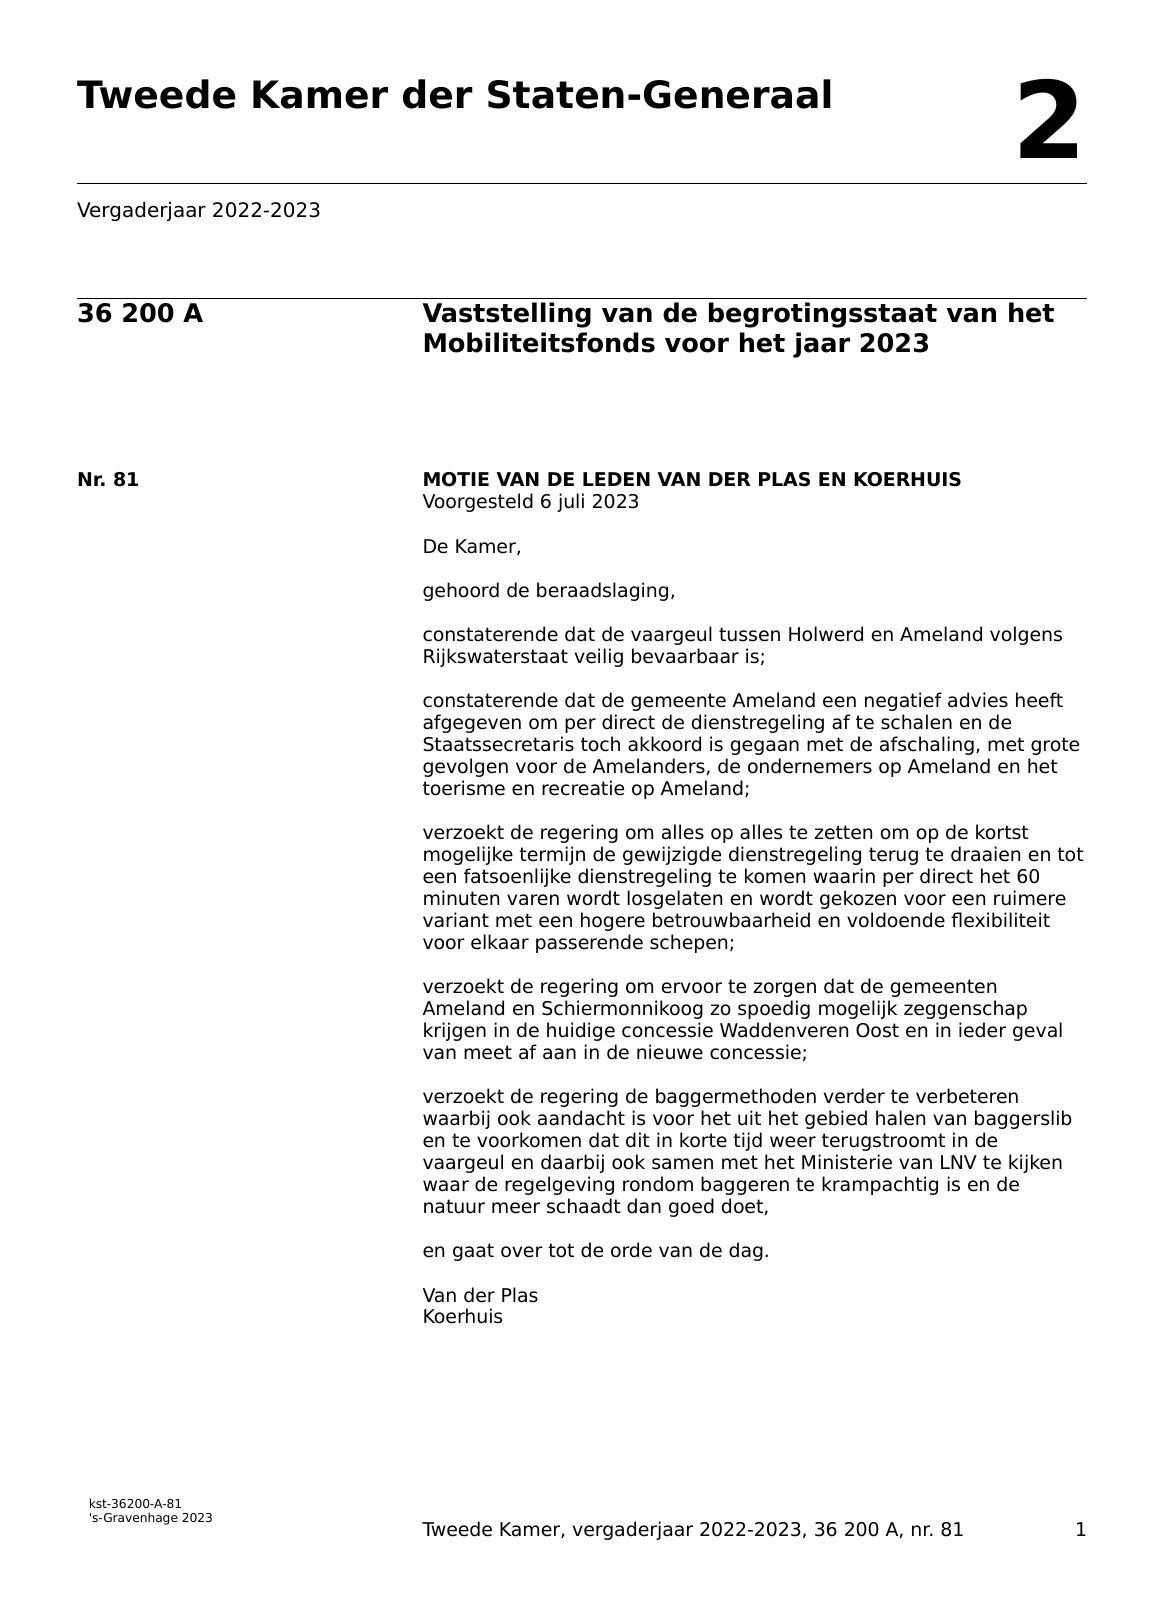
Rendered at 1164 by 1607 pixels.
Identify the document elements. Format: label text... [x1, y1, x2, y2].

table_cell Vergaderjaar 2022-2023 [77, 184, 1087, 298]
text verzoekt de regering de baggermethoden verder te verbeteren waarbij ook aandacht is voor het uit het gebied halen van baggerslib en te voorkomen dat dit in korte tijd weer terugstroomt in de vaargeul en daarbij ook samen met het Ministerie van LNV te kijken waar de regelgeving rondom baggeren te krampachtig is en de natuur meer schaadt dan goed doet, [422, 1086, 1087, 1218]
text gehoord de beraadslaging, [422, 580, 1087, 602]
text constaterende dat de vaargeul tussen Holwerd en Ameland volgens Rijkswaterstaat veilig bevaarbaar is; [422, 624, 1087, 668]
text Voorgesteld 6 juli 2023 [422, 491, 1087, 513]
text en gaat over tot de orde van de dag. [422, 1240, 1087, 1262]
subtitle 36 200 A Vaststelling van de begrotingsstaat van het Mobiliteitsfonds voor het jaar 2023 [77, 299, 1087, 358]
text De Kamer, [422, 536, 1087, 557]
text kst-36200-A-81 [88, 1497, 323, 1511]
text 's-Gravenhage 2023 [88, 1511, 323, 1525]
text Koerhuis [422, 1306, 1087, 1328]
table_header Tweede Kamer der Staten-Generaal [77, 59, 886, 183]
text verzoekt de regering om ervoor te zorgen dat de gemeenten Ameland en Schiermonnikoog zo spoedig mogelijk zeggenschap krijgen in de huidige concessie Waddenveren Oost en in ieder geval van meet af aan in de nieuwe concessie; [422, 976, 1087, 1064]
text verzoekt de regering om alles op alles te zetten om op de kortst mogelijke termijn de gewijzigde dienstregeling terug te draaien en tot een fatsoenlijke dienstregeling te komen waarin per direct het 60 minuten varen wordt losgelaten en wordt gekozen voor een ruimere variant met een hogere betrouwbaarheid en voldoende flexibiliteit voor elkaar passerende schepen; [422, 822, 1087, 954]
text Van der Plas [422, 1284, 1087, 1306]
table_header 2 [886, 59, 1087, 183]
subtitle Nr. 81 MOTIE VAN DE LEDEN VAN DER PLAS EN KOERHUIS [77, 469, 1087, 491]
text constaterende dat de gemeente Ameland een negatief advies heeft afgegeven om per direct de dienstregeling af te schalen en de Staatssecretaris toch akkoord is gegaan met de afschaling, met grote gevolgen voor de Amelanders, de ondernemers op Ameland en het toerisme en recreatie op Ameland; [422, 690, 1087, 800]
